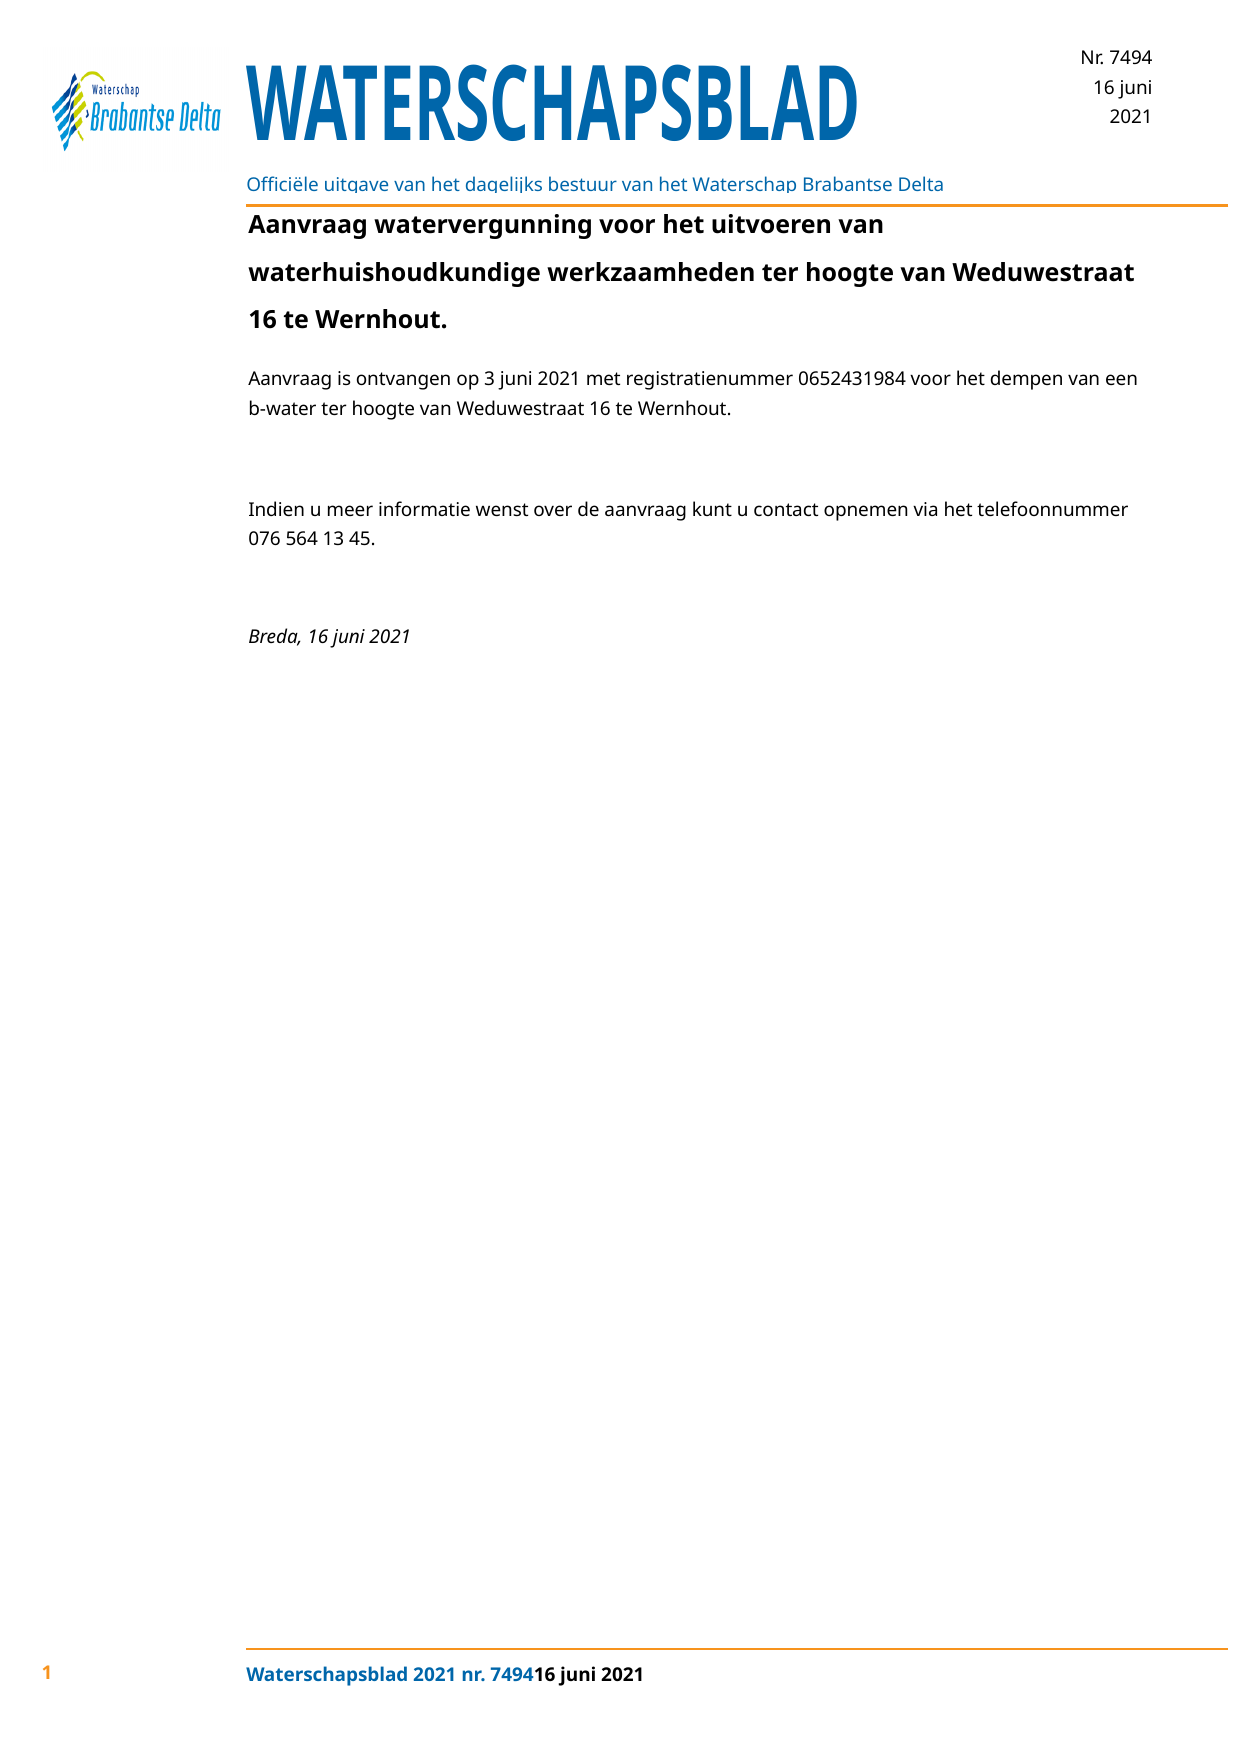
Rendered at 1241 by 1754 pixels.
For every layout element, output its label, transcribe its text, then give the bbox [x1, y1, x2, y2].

text Aanvraag watervergunning voor het uitvoeren van waterhuishoudkundige werkzaamheden ter hoogte van Weduwestraat 16 te Wernhout. [248, 207, 1152, 336]
picture [41, 47, 231, 172]
text Aanvraag is ontvangen op 3 juni 2021 met registratienummer 0652431984 voor het dempen van een b-water ter hoogte van Weduwestraat 16 te Wernhout. [248, 366, 1152, 421]
text Breda, 16 juni 2021 [248, 624, 1152, 649]
text Indien u meer informatie wenst over de aanvraag kunt u contact opnemen via het telefoonnummer 076 564 13 45. [248, 496, 1152, 551]
